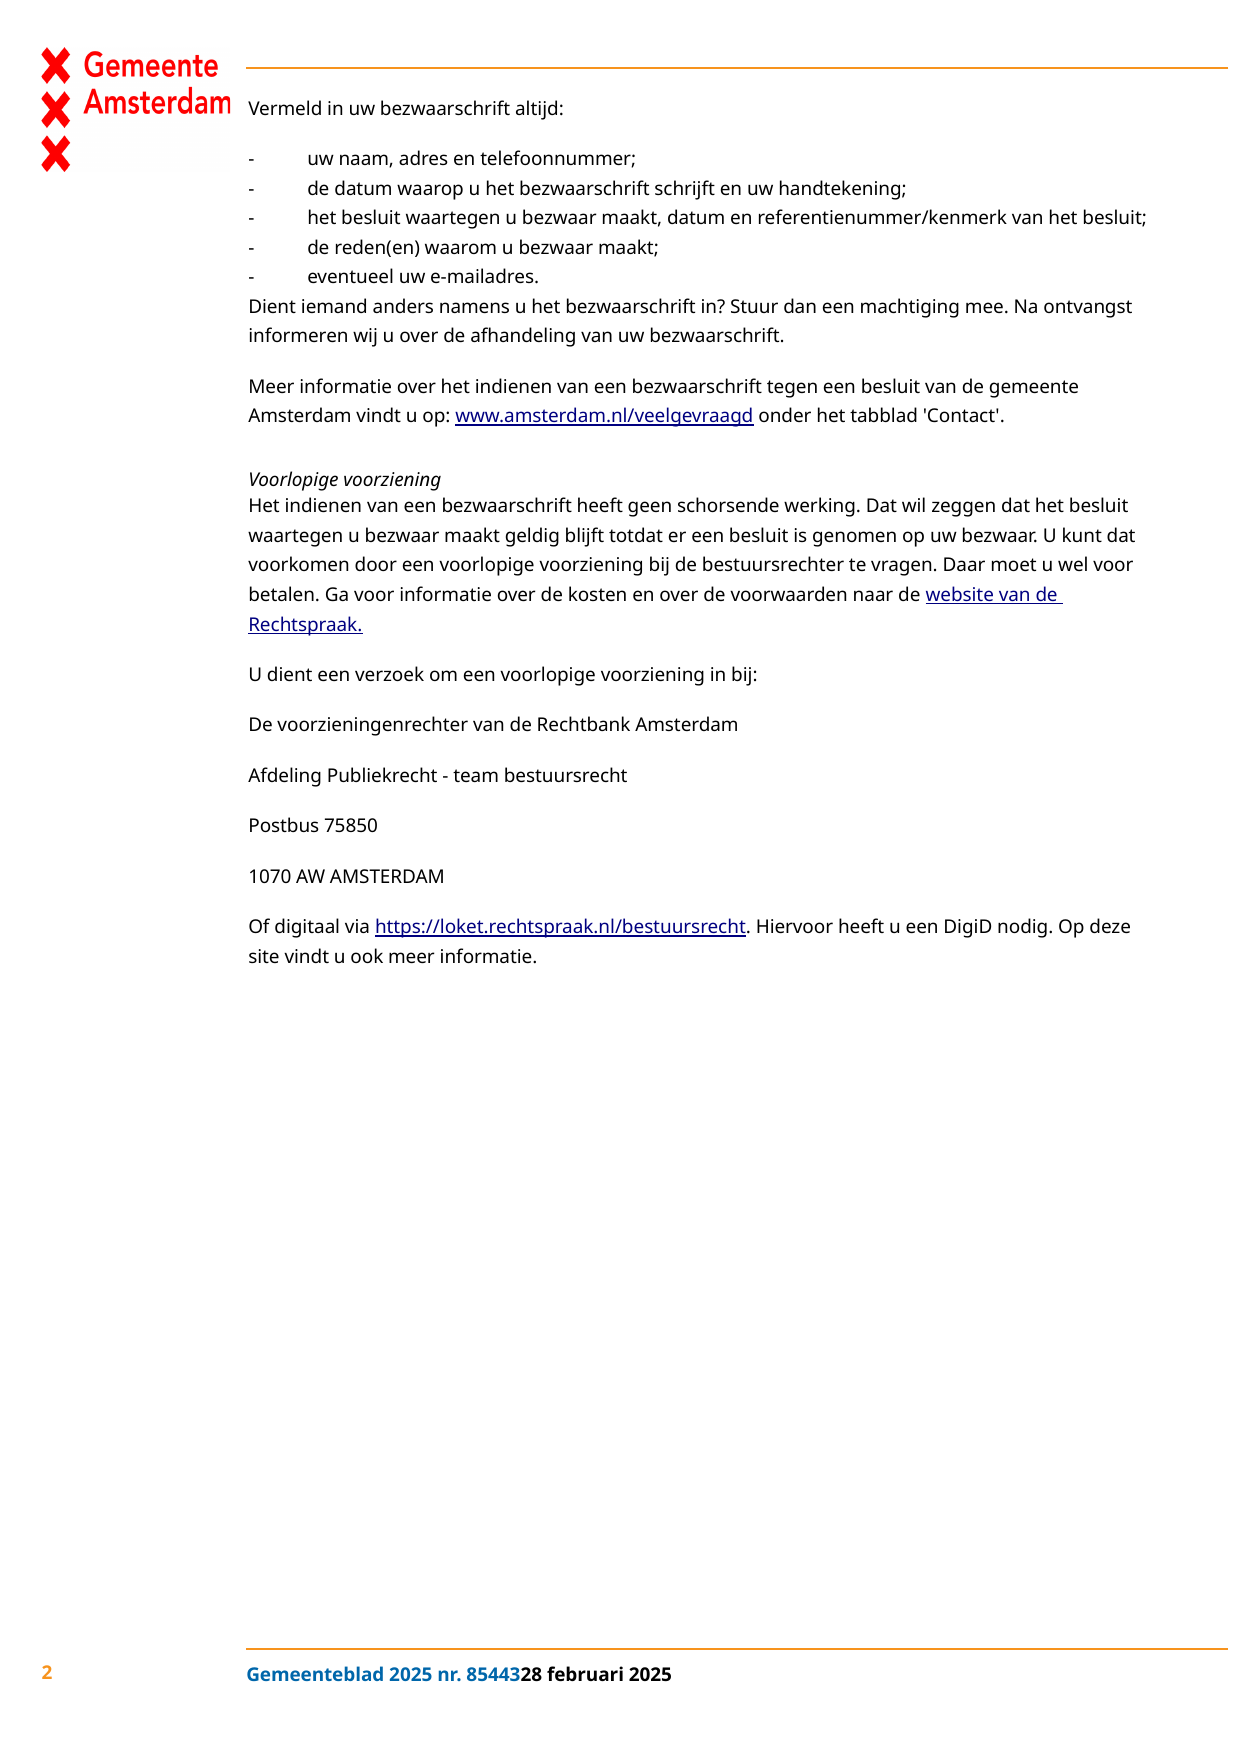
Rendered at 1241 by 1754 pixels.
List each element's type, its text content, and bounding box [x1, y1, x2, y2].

list eventueel uw e-mailadres. [248, 263, 1152, 289]
list het besluit waartegen u bezwaar maakt, datum en referentienummer/kenmerk van het besluit; [248, 204, 1152, 230]
list de datum waarop u het bezwaarschrift schrijft en uw handtekening; [248, 175, 1152, 201]
text Dient iemand anders namens u het bezwaarschrift in? Stuur dan een machtiging mee. Na ontvangst informeren wij u over de afhandeling van uw bezwaarschrift. [248, 293, 1152, 348]
list de reden(en) waarom u bezwaar maakt; [248, 234, 1152, 260]
text 1070 AW AMSTERDAM [248, 863, 1152, 888]
text Meer informatie over het indienen van een bezwaarschrift tegen een besluit van de gemeente Amsterdam vindt u op: www.amsterdam.nl/veelgevraagd onder het tabblad 'Contact'. [248, 373, 1152, 428]
text De voorzieningenrechter van de Rechtbank Amsterdam [248, 712, 1152, 737]
text Of digitaal via https://loket.rechtspraak.nl/bestuursrecht. Hiervoor heeft u een DigiD nodig. Op deze site vindt u ook meer informatie. [248, 913, 1152, 968]
picture [41, 47, 231, 172]
text Afdeling Publiekrecht - team bestuursrecht [248, 762, 1152, 788]
text Vermeld in uw bezwaarschrift altijd: [248, 95, 1152, 121]
text Postbus 75850 [248, 812, 1152, 838]
text Het indienen van een bezwaarschrift heeft geen schorsende werking. Dat wil zeggen dat het besluit waartegen u bezwaar maakt geldig blijft totdat er een besluit is genomen op uw bezwaar. U kunt dat voorkomen door een voorlopige voorziening bij de bestuursrechter te vragen. Daar moet u wel voor betalen. Ga voor informatie over de kosten en over de voorwaarden naar de website van de Rechtspraak. [248, 492, 1152, 636]
text Voorlopige voorziening [248, 467, 1152, 492]
text U dient een verzoek om een voorlopige voorziening in bij: [248, 661, 1152, 687]
list uw naam, adres en telefoonnummer; [248, 145, 1152, 171]
